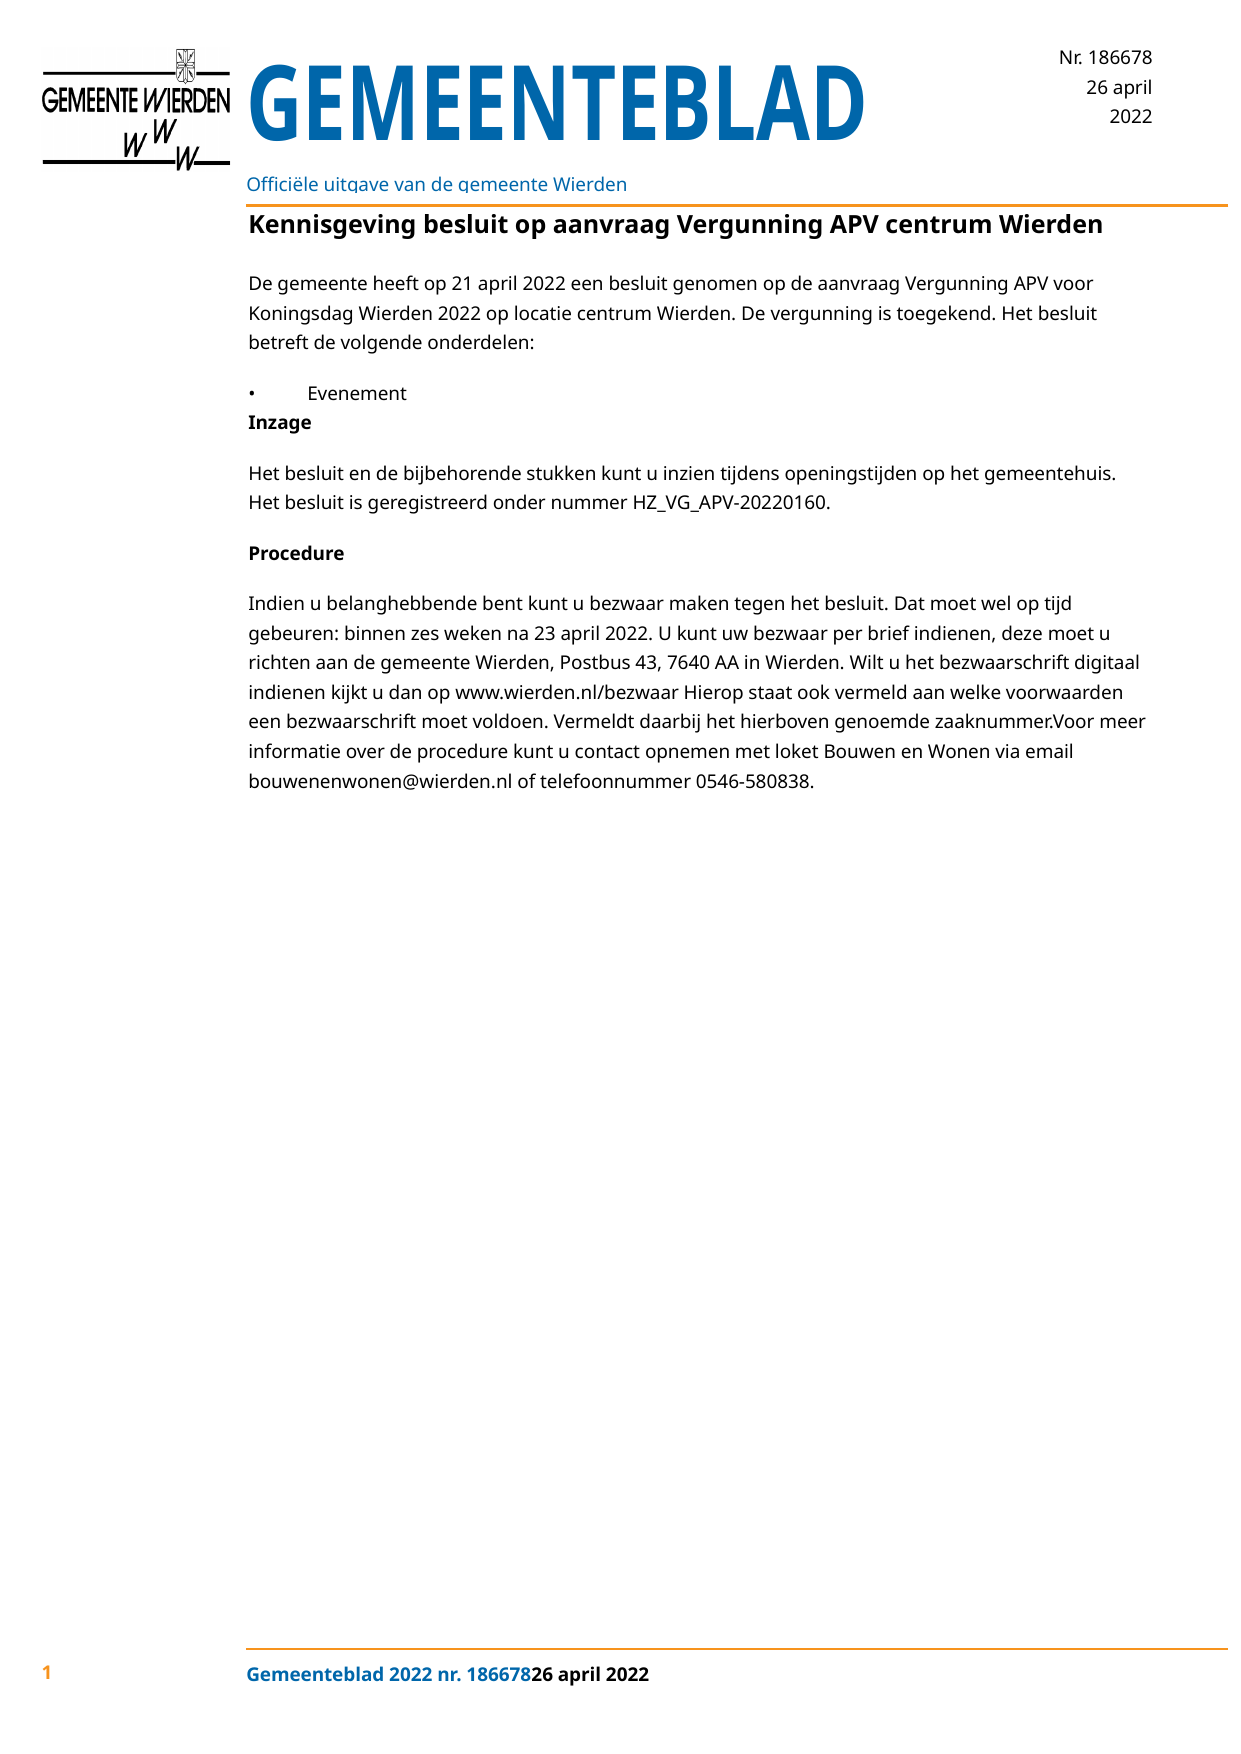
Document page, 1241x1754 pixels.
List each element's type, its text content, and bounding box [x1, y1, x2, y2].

text Indien u belanghebbende bent kunt u bezwaar maken tegen het besluit. Dat moet wel op tijd gebeuren: binnen zes weken na 23 april 2022. U kunt uw bezwaar per brief indienen, deze moet u richten aan de gemeente Wierden, Postbus 43, 7640 AA in Wierden. Wilt u het bezwaarschrift digitaal indienen kijkt u dan op www.wierden.nl/bezwaar Hierop staat ook vermeld aan welke voorwaarden een bezwaarschrift moet voldoen. Vermeldt daarbij het hierboven genoemde zaaknummer.Voor meer informatie over de procedure kunt u contact opnemen met loket Bouwen en Wonen via email bouwenenwonen@wierden.nl of telefoonnummer 0546-580838. [248, 590, 1152, 793]
text Inzage [248, 409, 1152, 435]
text Procedure [248, 540, 1152, 566]
text Het besluit en de bijbehorende stukken kunt u inzien tijdens openingstijden op het gemeentehuis. Het besluit is geregistreerd onder nummer HZ_VG_APV-20220160. [248, 460, 1152, 515]
text Kennisgeving besluit op aanvraag Vergunning APV centrum Wierden [248, 207, 1152, 241]
list Evenement [248, 380, 1152, 406]
picture [41, 47, 231, 172]
text De gemeente heeft op 21 april 2022 een besluit genomen op de aanvraag Vergunning APV voor Koningsdag Wierden 2022 op locatie centrum Wierden. De vergunning is toegekend. Het besluit betreft de volgende onderdelen: [248, 270, 1152, 355]
